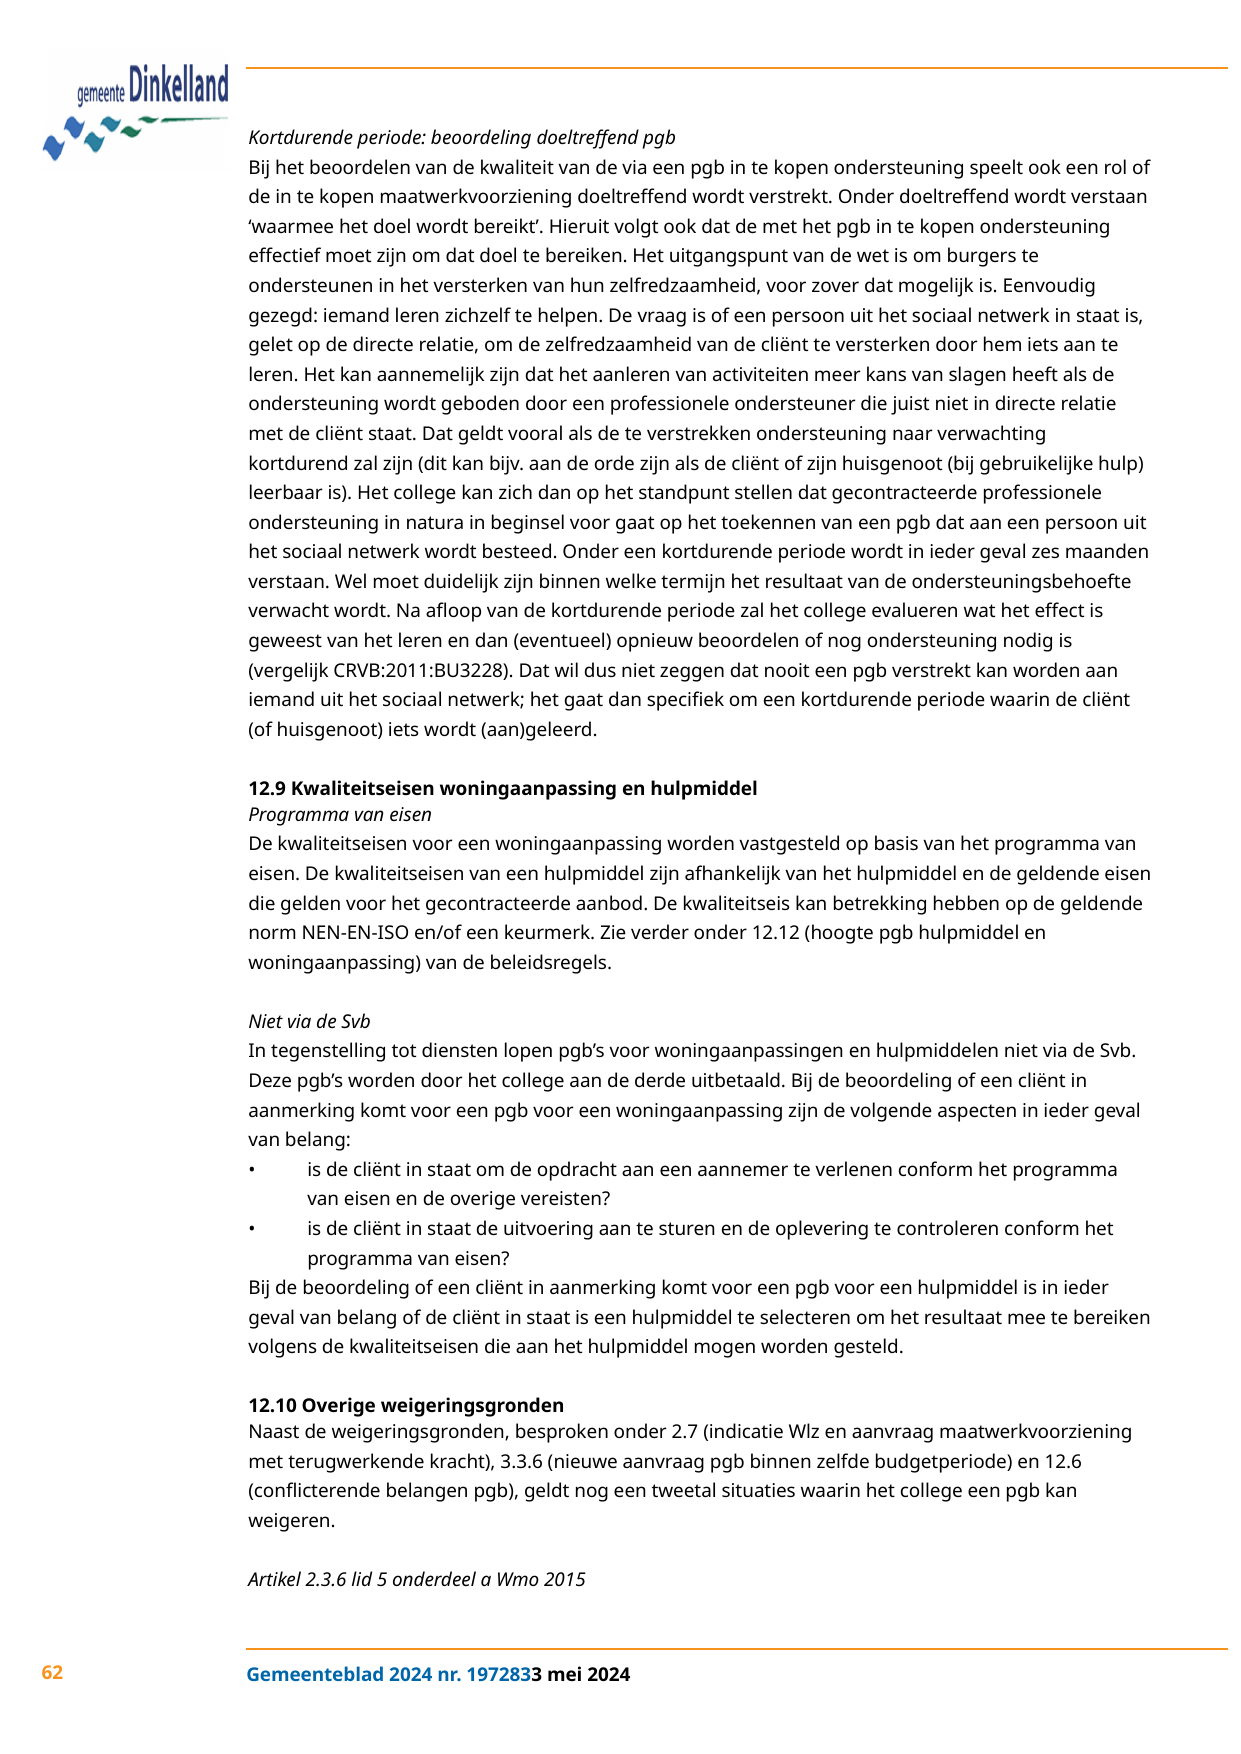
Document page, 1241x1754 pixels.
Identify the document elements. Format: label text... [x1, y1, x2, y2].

text Niet via de Svb [248, 1008, 1152, 1034]
picture [41, 47, 231, 172]
text 12.10 Overige weigeringsgronden [248, 1393, 1152, 1418]
text Kortdurende periode: beoordeling doeltreffend pgb [248, 124, 1152, 150]
text Programma van eisen [248, 801, 1152, 827]
text In tegenstelling tot diensten lopen pgb’s voor woningaanpassingen en hulpmiddelen niet via de Svb. Deze pgb’s worden door het college aan de derde uitbetaald. Bij de beoordeling of een cliënt in aanmerking komt voor een pgb voor een woningaanpassing zijn de volgende aspecten in ieder geval van belang: [248, 1038, 1152, 1152]
text De kwaliteitseisen voor een woningaanpassing worden vastgesteld op basis van het programma van eisen. De kwaliteitseisen van een hulpmiddel zijn afhankelijk van het hulpmiddel en de geldende eisen die gelden voor het gecontracteerde aanbod. De kwaliteitseis kan betrekking hebben op de geldende norm NEN-EN-ISO en/of een keurmerk. Zie verder onder 12.12 (hoogte pgb hulpmiddel en woningaanpassing) van de beleidsregels. [248, 831, 1152, 974]
text 12.9 Kwaliteitseisen woningaanpassing en hulpmiddel [248, 775, 1152, 801]
text Artikel 2.3.6 lid 5 onderdeel a Wmo 2015 [248, 1566, 1152, 1592]
list is de cliënt in staat om de opdracht aan een aannemer te verlenen conform het programma van eisen en de overige vereisten? [248, 1156, 1152, 1211]
list is de cliënt in staat de uitvoering aan te sturen en de oplevering te controleren conform het programma van eisen? [248, 1215, 1152, 1270]
text Bij de beoordeling of een cliënt in aanmerking komt voor een pgb voor een hulpmiddel is in ieder geval van belang of de cliënt in staat is een hulpmiddel te selecteren om het resultaat mee te bereiken volgens de kwaliteitseisen die aan het hulpmiddel mogen worden gesteld. [248, 1274, 1152, 1359]
text Naast de weigeringsgronden, besproken onder 2.7 (indicatie Wlz en aanvraag maatwerkvoorziening met terugwerkende kracht), 3.3.6 (nieuwe aanvraag pgb binnen zelfde budgetperiode) en 12.6 (conflicterende belangen pgb), geldt nog een tweetal situaties waarin het college een pgb kan weigeren. [248, 1418, 1152, 1533]
text Bij het beoordelen van de kwaliteit van de via een pgb in te kopen ondersteuning speelt ook een rol of de in te kopen maatwerkvoorziening doeltreffend wordt verstrekt. Onder doeltreffend wordt verstaan ‘waarmee het doel wordt bereikt’. Hieruit volgt ook dat de met het pgb in te kopen ondersteuning effectief moet zijn om dat doel te bereiken. Het uitgangspunt van de wet is om burgers te ondersteunen in het versterken van hun zelfredzaamheid, voor zover dat mogelijk is. Eenvoudig gezegd: iemand leren zichzelf te helpen. De vraag is of een persoon uit het sociaal netwerk in staat is, gelet op de directe relatie, om de zelfredzaamheid van de cliënt te versterken door hem iets aan te leren. Het kan aannemelijk zijn dat het aanleren van activiteiten meer kans van slagen heeft als de ondersteuning wordt geboden door een professionele ondersteuner die juist niet in directe relatie met de cliënt staat. Dat geldt vooral als de te verstrekken ondersteuning naar verwachting kortdurend zal zijn (dit kan bijv. aan de orde zijn als de cliënt of zijn huisgenoot (bij gebruikelijke hulp) leerbaar is). Het college kan zich dan op het standpunt stellen dat gecontracteerde professionele ondersteuning in natura in beginsel voor gaat op het toekennen van een pgb dat aan een persoon uit het sociaal netwerk wordt besteed. Onder een kortdurende periode wordt in ieder geval zes maanden verstaan. Wel moet duidelijk zijn binnen welke termijn het resultaat van de ondersteuningsbehoefte verwacht wordt. Na afloop van de kortdurende periode zal het college evalueren wat het effect is geweest van het leren en dan (eventueel) opnieuw beoordelen of nog ondersteuning nodig is (vergelijk CRVB:2011:BU3228). Dat wil dus niet zeggen dat nooit een pgb verstrekt kan worden aan iemand uit het sociaal netwerk; het gaat dan specifiek om een kortdurende periode waarin de cliënt (of huisgenoot) iets wordt (aan)geleerd. [248, 154, 1152, 742]
